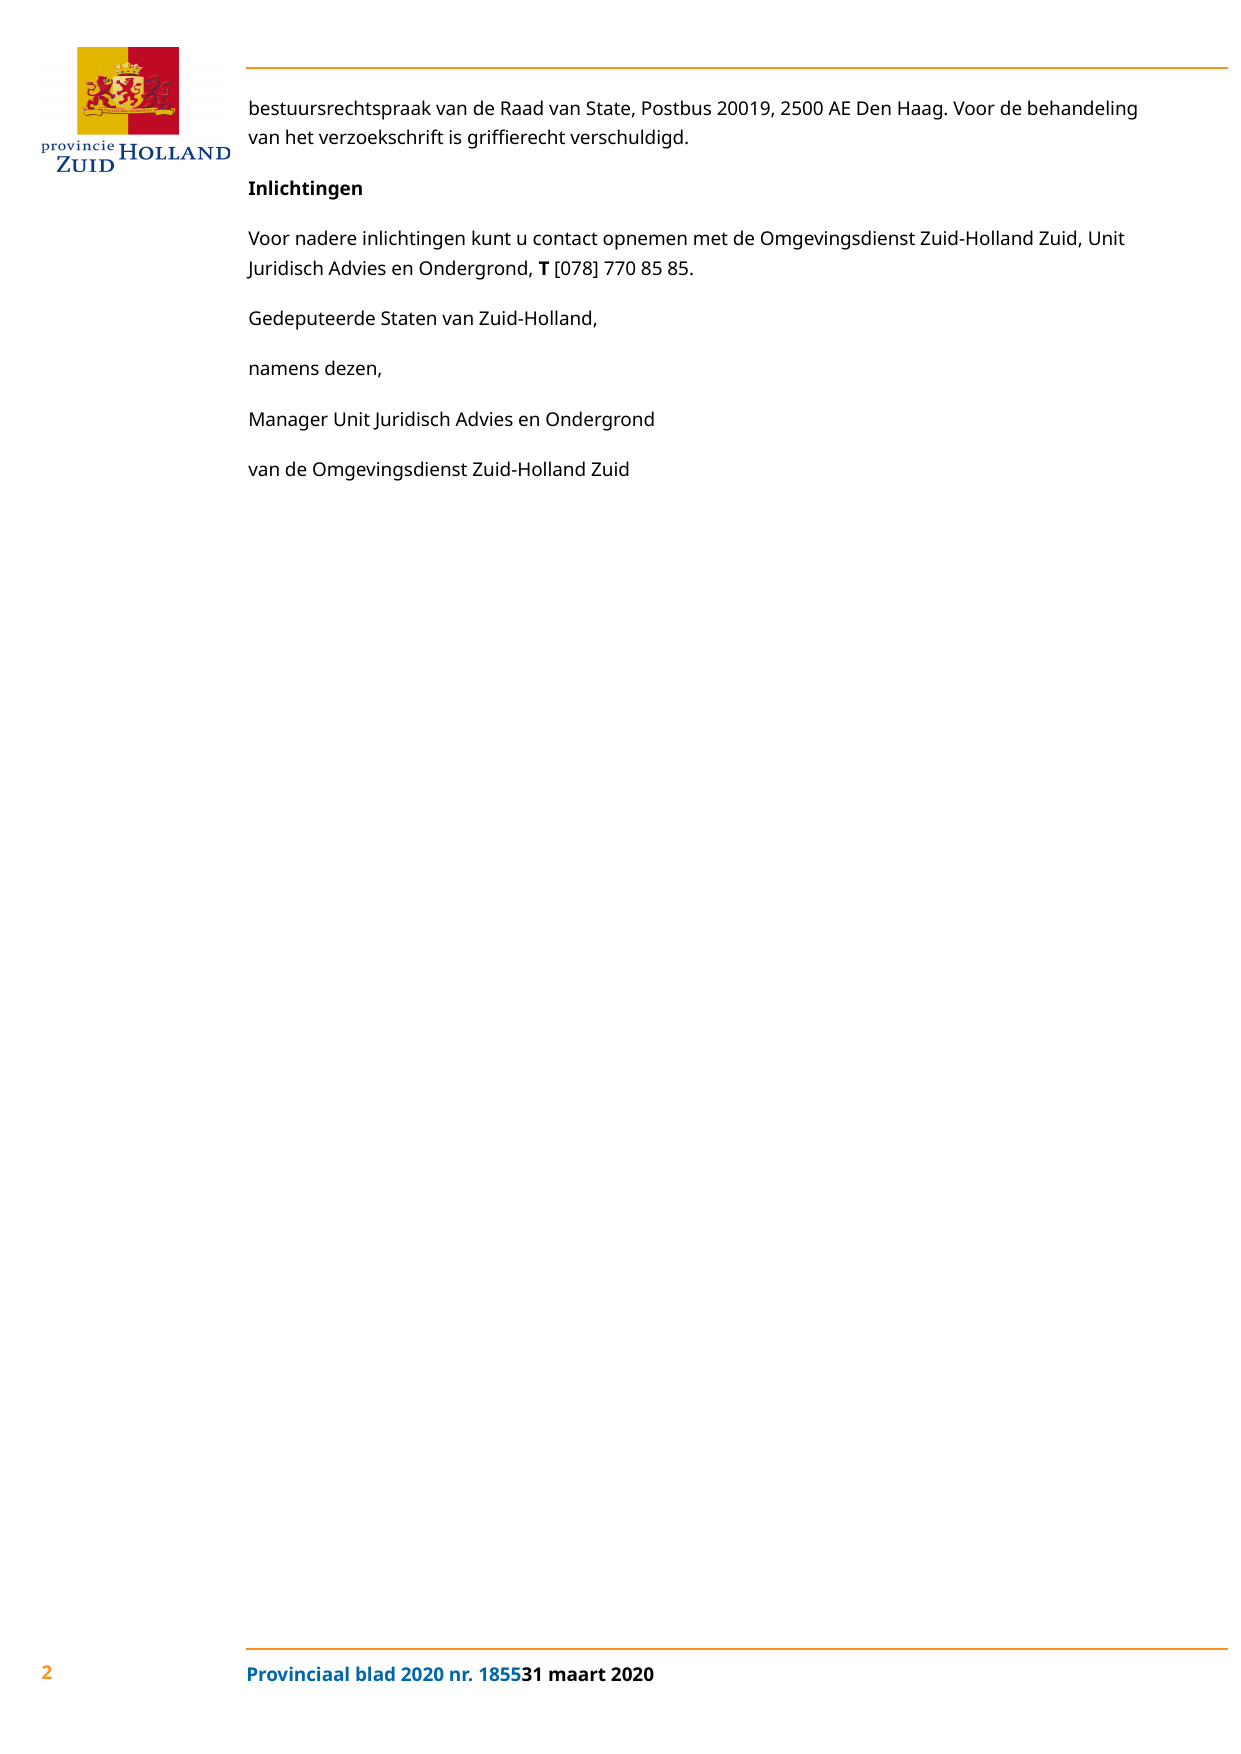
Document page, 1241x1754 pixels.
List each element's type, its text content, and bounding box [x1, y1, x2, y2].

text van de Omgevingsdienst Zuid-Holland Zuid [248, 456, 1152, 482]
text bestuursrechtspraak van de Raad van State, Postbus 20019, 2500 AE Den Haag. Voor de behandeling van het verzoekschrift is griffierecht verschuldigd. [248, 95, 1152, 150]
text namens dezen, [248, 356, 1152, 381]
picture [41, 47, 231, 172]
text Manager Unit Juridisch Advies en Ondergrond [248, 406, 1152, 432]
text Gedeputeerde Staten van Zuid-Holland, [248, 305, 1152, 331]
text Inlichtingen [248, 175, 1152, 201]
text Voor nadere inlichtingen kunt u contact opnemen met de Omgevingsdienst Zuid-Holland Zuid, Unit Juridisch Advies en Ondergrond, T [078] 770 85 85. [248, 225, 1152, 281]
